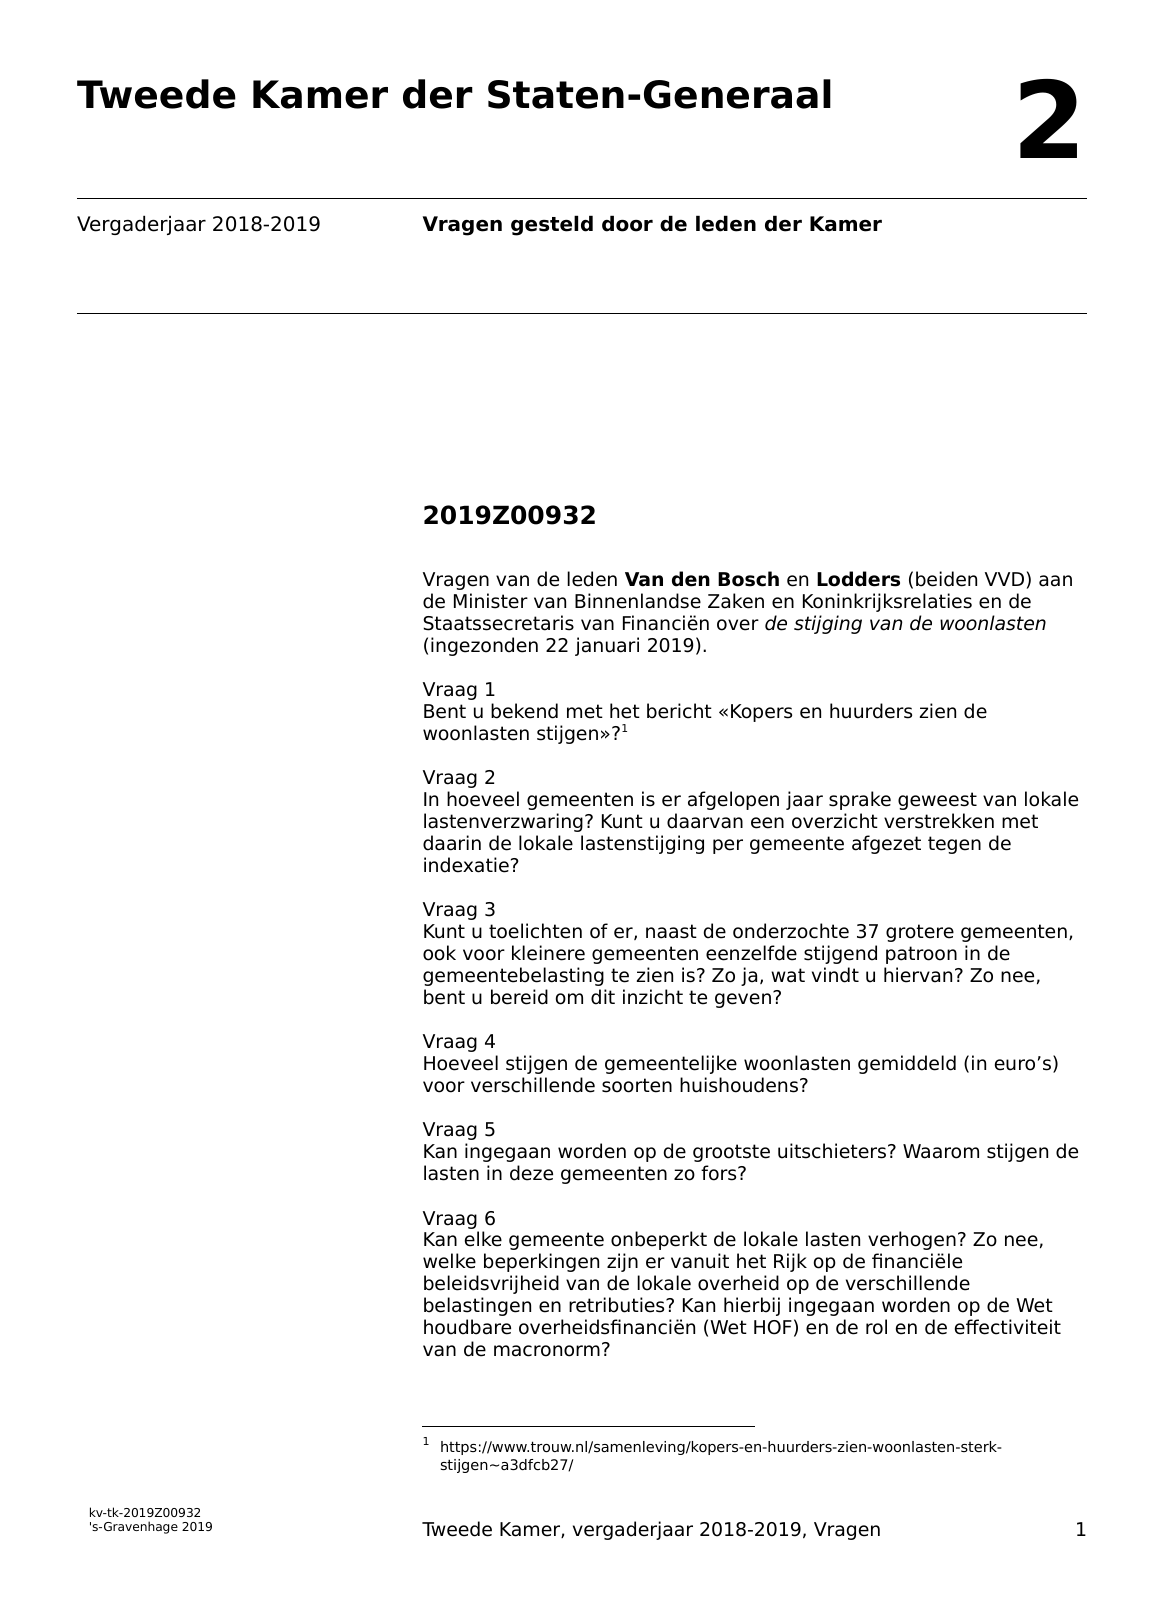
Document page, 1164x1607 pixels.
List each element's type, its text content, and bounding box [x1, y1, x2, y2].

text Hoeveel stijgen de gemeentelijke woonlasten gemiddeld (in euro’s) voor verschillende soorten huishoudens? [422, 1053, 1087, 1097]
text kv-tk-2019Z00932 [88, 1506, 323, 1520]
text 2019Z00932 [422, 501, 1087, 531]
text Vraag 3 [422, 899, 1087, 921]
text Kan elke gemeente onbeperkt de lokale lasten verhogen? Zo nee, welke beperkingen zijn er vanuit het Rijk op de financiële beleidsvrijheid van de lokale overheid op de verschillende belastingen en retributies? Kan hierbij ingegaan worden op de Wet houdbare overheidsfinanciën (Wet HOF) en de rol en de effectiviteit van de macronorm? [422, 1229, 1087, 1361]
text In hoeveel gemeenten is er afgelopen jaar sprake geweest van lokale lastenverzwaring? Kunt u daarvan een overzicht verstrekken met daarin de lokale lastenstijging per gemeente afgezet tegen de indexatie? [422, 789, 1087, 877]
text Vraag 2 [422, 767, 1087, 789]
text Kunt u toelichten of er, naast de onderzochte 37 grotere gemeenten, ook voor kleinere gemeenten eenzelfde stijgend patroon in de gemeentebelasting te zien is? Zo ja, wat vindt u hiervan? Zo nee, bent u bereid om dit inzicht te geven? [422, 921, 1087, 1009]
text Vraag 1 [422, 679, 1087, 701]
text Vraag 4 [422, 1031, 1087, 1053]
text https://www.trouw.nl/samenleving/kopers-en-huurders-zien-woonlasten-sterk-stijgen~a3dfcb27/ [422, 1435, 1087, 1474]
table_header 2 [886, 59, 1087, 198]
text Vragen van de leden Van den Bosch en Lodders (beiden VVD) aan de Minister van Binnenlandse Zaken en Koninkrijksrelaties en de Staatssecretaris van Financiën over de stijging van de woonlasten (ingezonden 22 januari 2019). [422, 569, 1087, 657]
text 's-Gravenhage 2019 [88, 1520, 323, 1534]
table_cell Vergaderjaar 2018-2019 [77, 199, 422, 313]
text Vraag 6 [422, 1207, 1087, 1229]
table_header Tweede Kamer der Staten-Generaal [77, 59, 886, 198]
text Kan ingegaan worden op de grootste uitschieters? Waarom stijgen de lasten in deze gemeenten zo fors? [422, 1141, 1087, 1185]
table_cell Vragen gesteld door de leden der Kamer [422, 199, 1087, 313]
text Vraag 5 [422, 1119, 1087, 1141]
text Bent u bekend met het bericht «Kopers en huurders zien de woonlasten stijgen»? [422, 701, 1087, 745]
